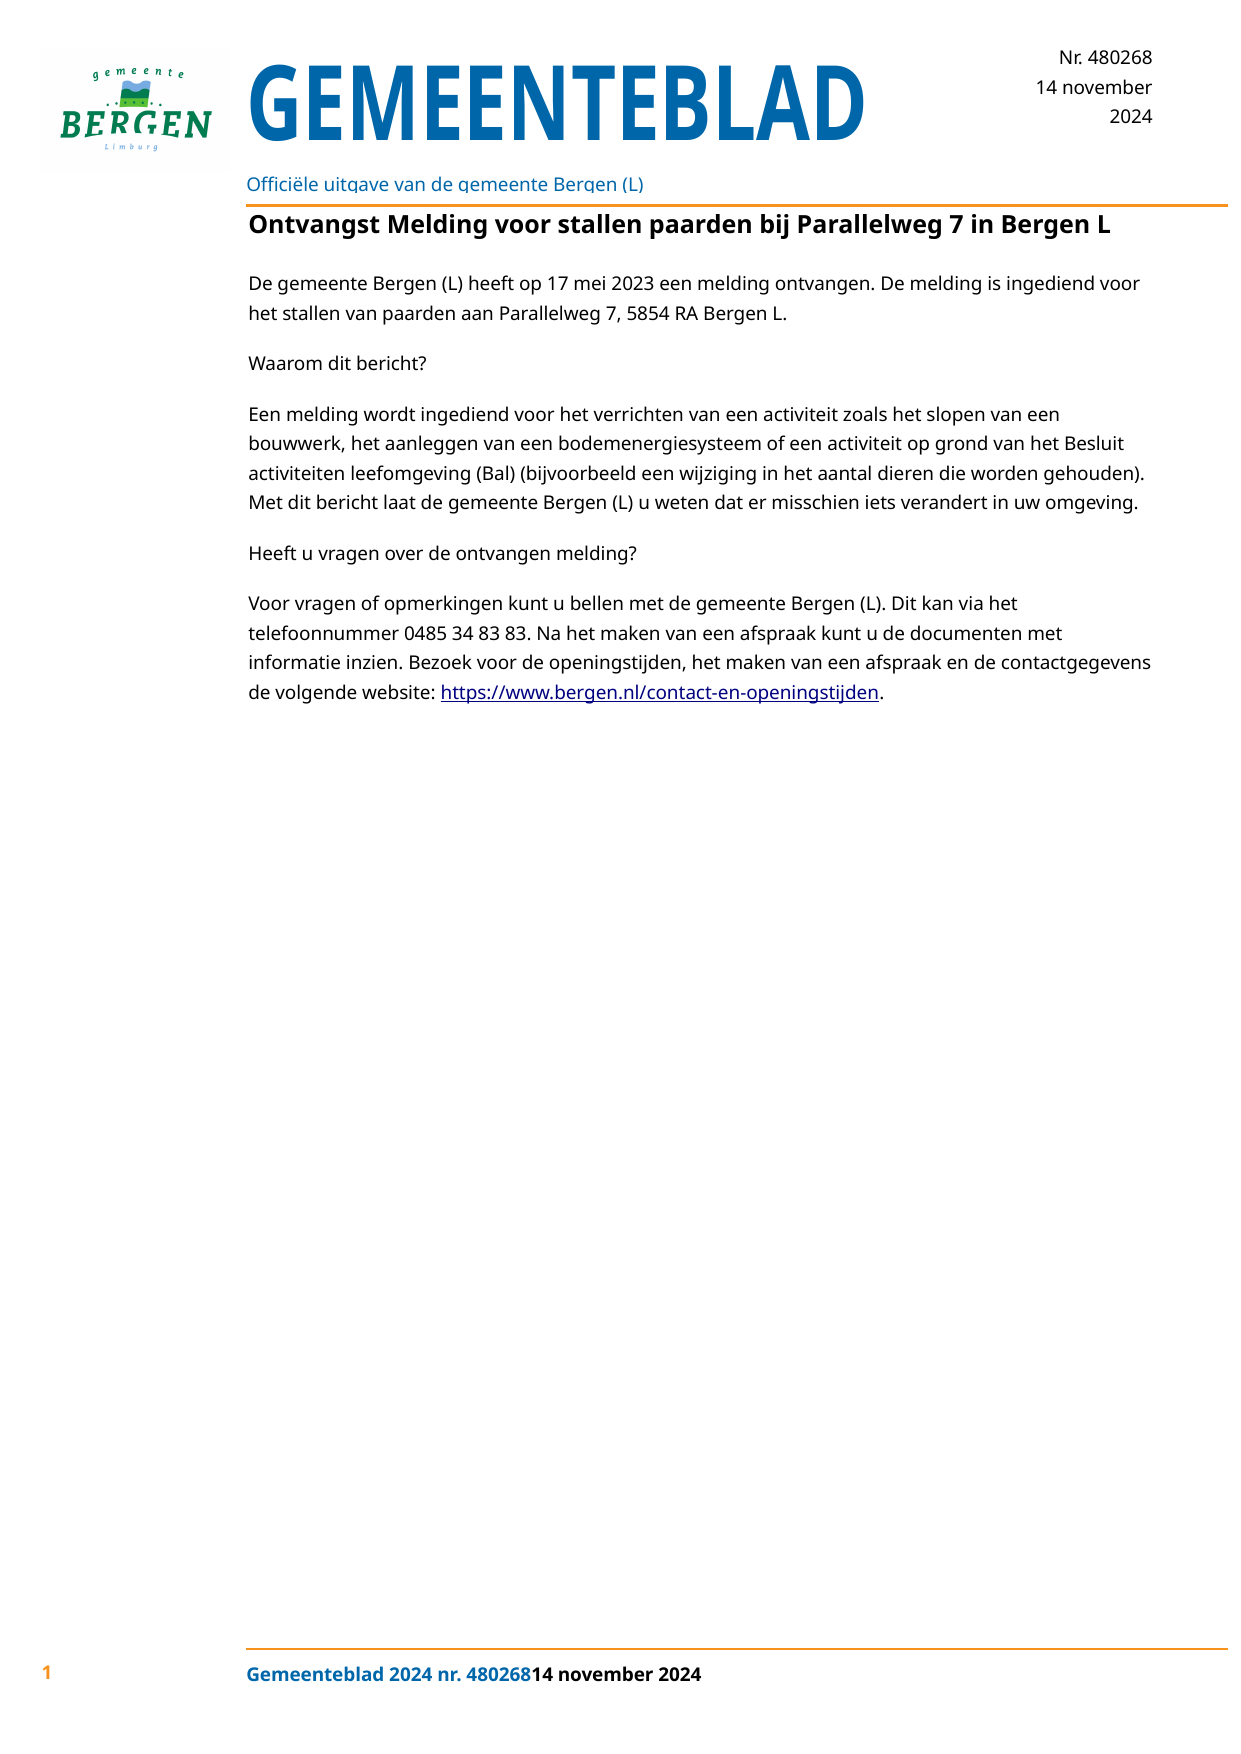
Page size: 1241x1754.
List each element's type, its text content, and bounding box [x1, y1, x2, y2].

text Heeft u vragen over de ontvangen melding? [248, 540, 1152, 566]
text Ontvangst Melding voor stallen paarden bij Parallelweg 7 in Bergen L [248, 207, 1152, 241]
text Waarom dit bericht? [248, 350, 1152, 376]
picture [41, 47, 231, 172]
text Voor vragen of opmerkingen kunt u bellen met de gemeente Bergen (L). Dit kan via het telefoonnummer 0485 34 83 83. Na het maken van een afspraak kunt u de documenten met informatie inzien. Bezoek voor de openingstijden, het maken van een afspraak en de contactgegevens de volgende website: https://www.bergen.nl/contact-en-openingstijden. [248, 590, 1152, 705]
text Een melding wordt ingediend voor het verrichten van een activiteit zoals het slopen van een bouwwerk, het aanleggen van een bodemenergiesysteem of een activiteit op grond van het Besluit activiteiten leefomgeving (Bal) (bijvoorbeeld een wijziging in het aantal dieren die worden gehouden). Met dit bericht laat de gemeente Bergen (L) u weten dat er misschien iets verandert in uw omgeving. [248, 401, 1152, 515]
text De gemeente Bergen (L) heeft op 17 mei 2023 een melding ontvangen. De melding is ingediend voor het stallen van paarden aan Parallelweg 7, 5854 RA Bergen L. [248, 270, 1152, 326]
